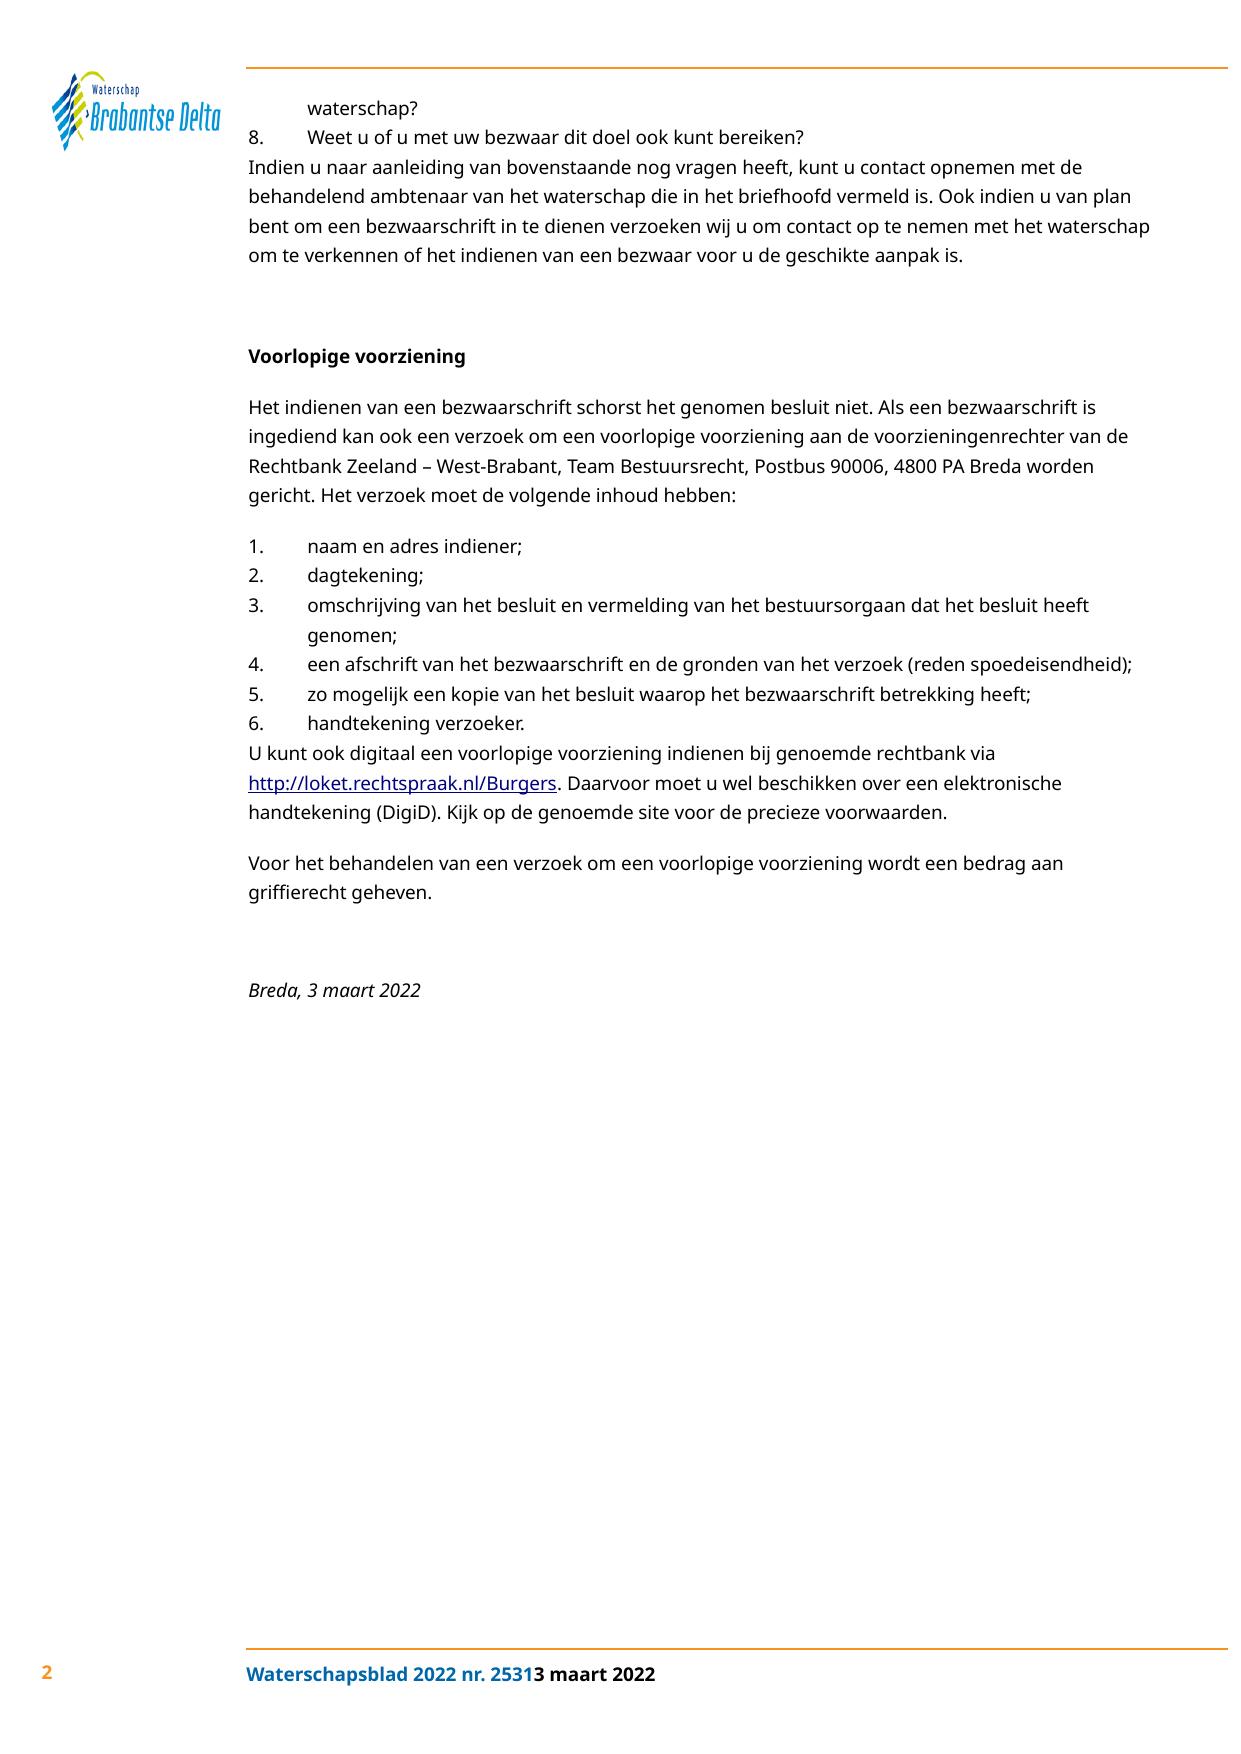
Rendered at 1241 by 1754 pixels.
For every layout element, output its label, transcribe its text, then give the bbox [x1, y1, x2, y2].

text Voor het behandelen van een verzoek om een voorlopige voorziening wordt een bedrag aan griffierecht geheven. [248, 850, 1152, 905]
picture [41, 47, 231, 172]
list handtekening verzoeker. [248, 711, 1152, 736]
text Het indienen van een bezwaarschrift schorst het genomen besluit niet. Als een bezwaarschrift is ingediend kan ook een verzoek om een voorlopige voorziening aan de voorzieningenrechter van de Rechtbank Zeeland – West-Brabant, Team Bestuursrecht, Postbus 90006, 4800 PA Breda worden gericht. Het verzoek moet de volgende inhoud hebben: [248, 394, 1152, 508]
list Weet u of u met uw bezwaar dit doel ook kunt bereiken? [248, 124, 1152, 150]
list naam en adres indiener; [248, 533, 1152, 559]
list zo mogelijk een kopie van het besluit waarop het bezwaarschrift betrekking heeft; [248, 681, 1152, 707]
list waterschap? [248, 95, 1152, 121]
text Breda, 3 maart 2022 [248, 978, 1152, 1003]
text Voorlopige voorziening [248, 343, 1152, 369]
list dagtekening; [248, 563, 1152, 588]
list omschrijving van het besluit en vermelding van het bestuursorgaan dat het besluit heeft genomen; [248, 592, 1152, 648]
text U kunt ook digitaal een voorlopige voorziening indienen bij genoemde rechtbank via http://loket.rechtspraak.nl/Burgers. Daarvoor moet u wel beschikken over een elektronische handtekening (DigiD). Kijk op de genoemde site voor de precieze voorwaarden. [248, 740, 1152, 825]
list een afschrift van het bezwaarschrift en de gronden van het verzoek (reden spoedeisendheid); [248, 651, 1152, 677]
text Indien u naar aanleiding van bovenstaande nog vragen heeft, kunt u contact opnemen met de behandelend ambtenaar van het waterschap die in het briefhoofd vermeld is. Ook indien u van plan bent om een bezwaarschrift in te dienen verzoeken wij u om contact op te nemen met het waterschap om te verkennen of het indienen van een bezwaar voor u de geschikte aanpak is. [248, 154, 1152, 268]
